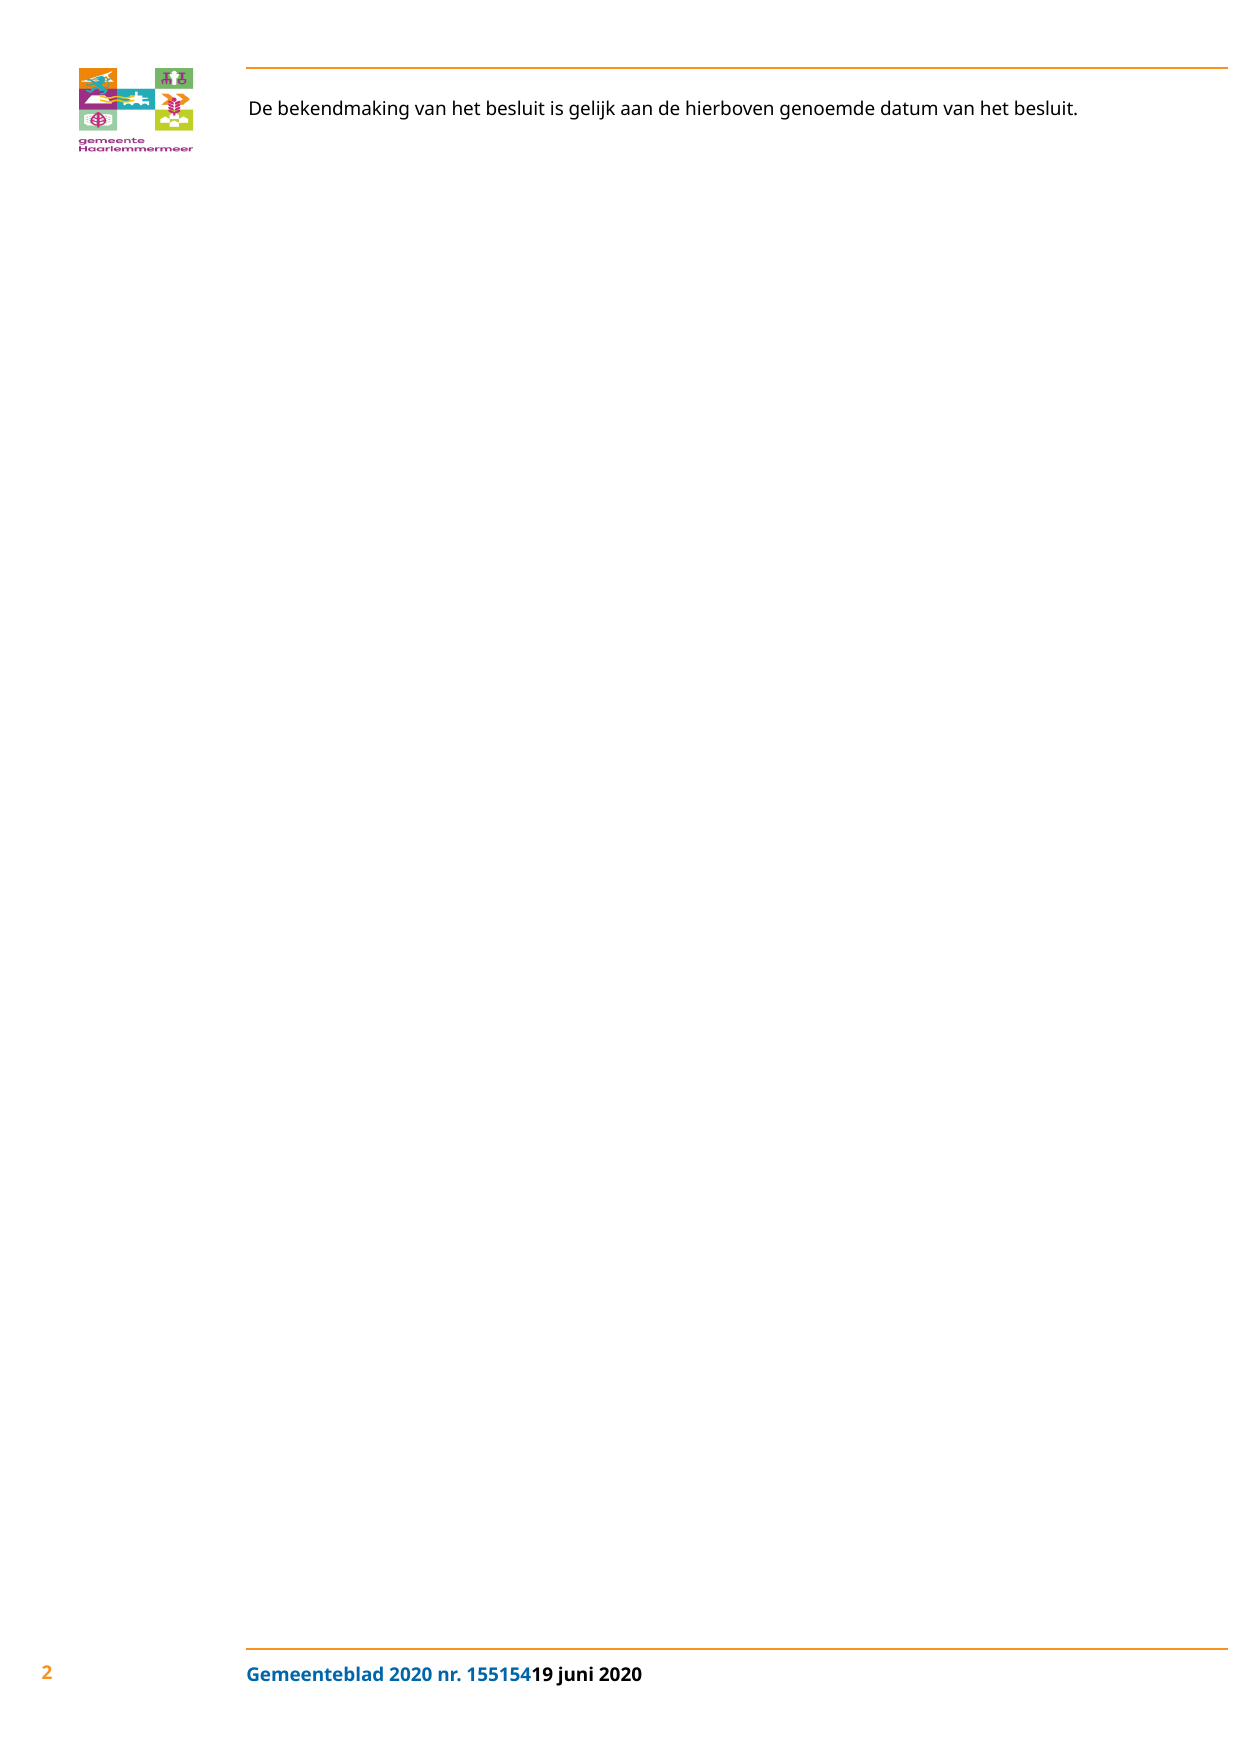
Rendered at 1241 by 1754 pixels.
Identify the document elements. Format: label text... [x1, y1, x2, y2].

text De bekendmaking van het besluit is gelijk aan de hierboven genoemde datum van het besluit. [248, 95, 1152, 121]
picture [41, 47, 231, 172]
